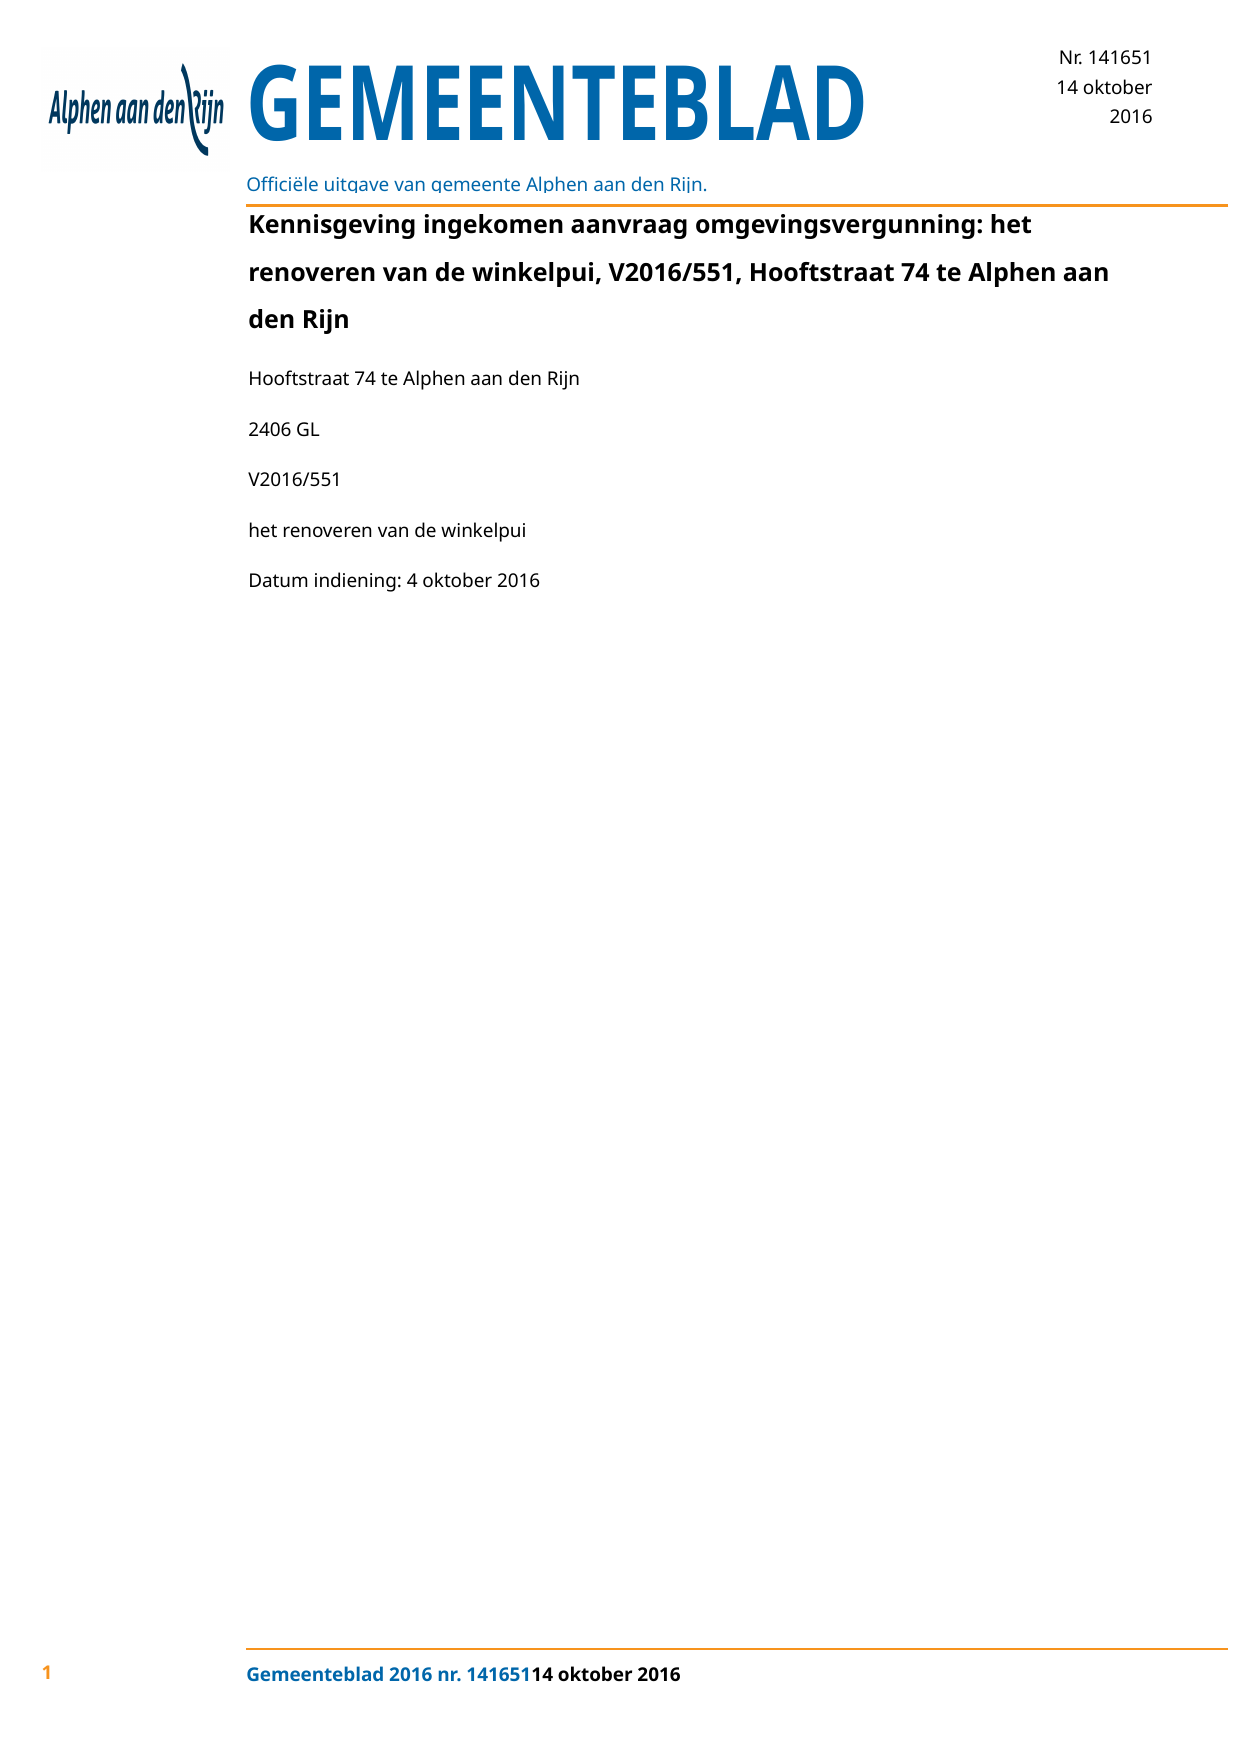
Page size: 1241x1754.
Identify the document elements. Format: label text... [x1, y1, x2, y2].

picture [41, 47, 231, 172]
text V2016/551 [248, 466, 1152, 492]
text Datum indiening: 4 oktober 2016 [248, 567, 1152, 593]
text Kennisgeving ingekomen aanvraag omgevingsvergunning: het renoveren van de winkelpui, V2016/551, Hooftstraat 74 te Alphen aan den Rijn [248, 207, 1152, 336]
text Hooftstraat 74 te Alphen aan den Rijn [248, 366, 1152, 391]
text het renoveren van de winkelpui [248, 517, 1152, 542]
text 2406 GL [248, 416, 1152, 442]
